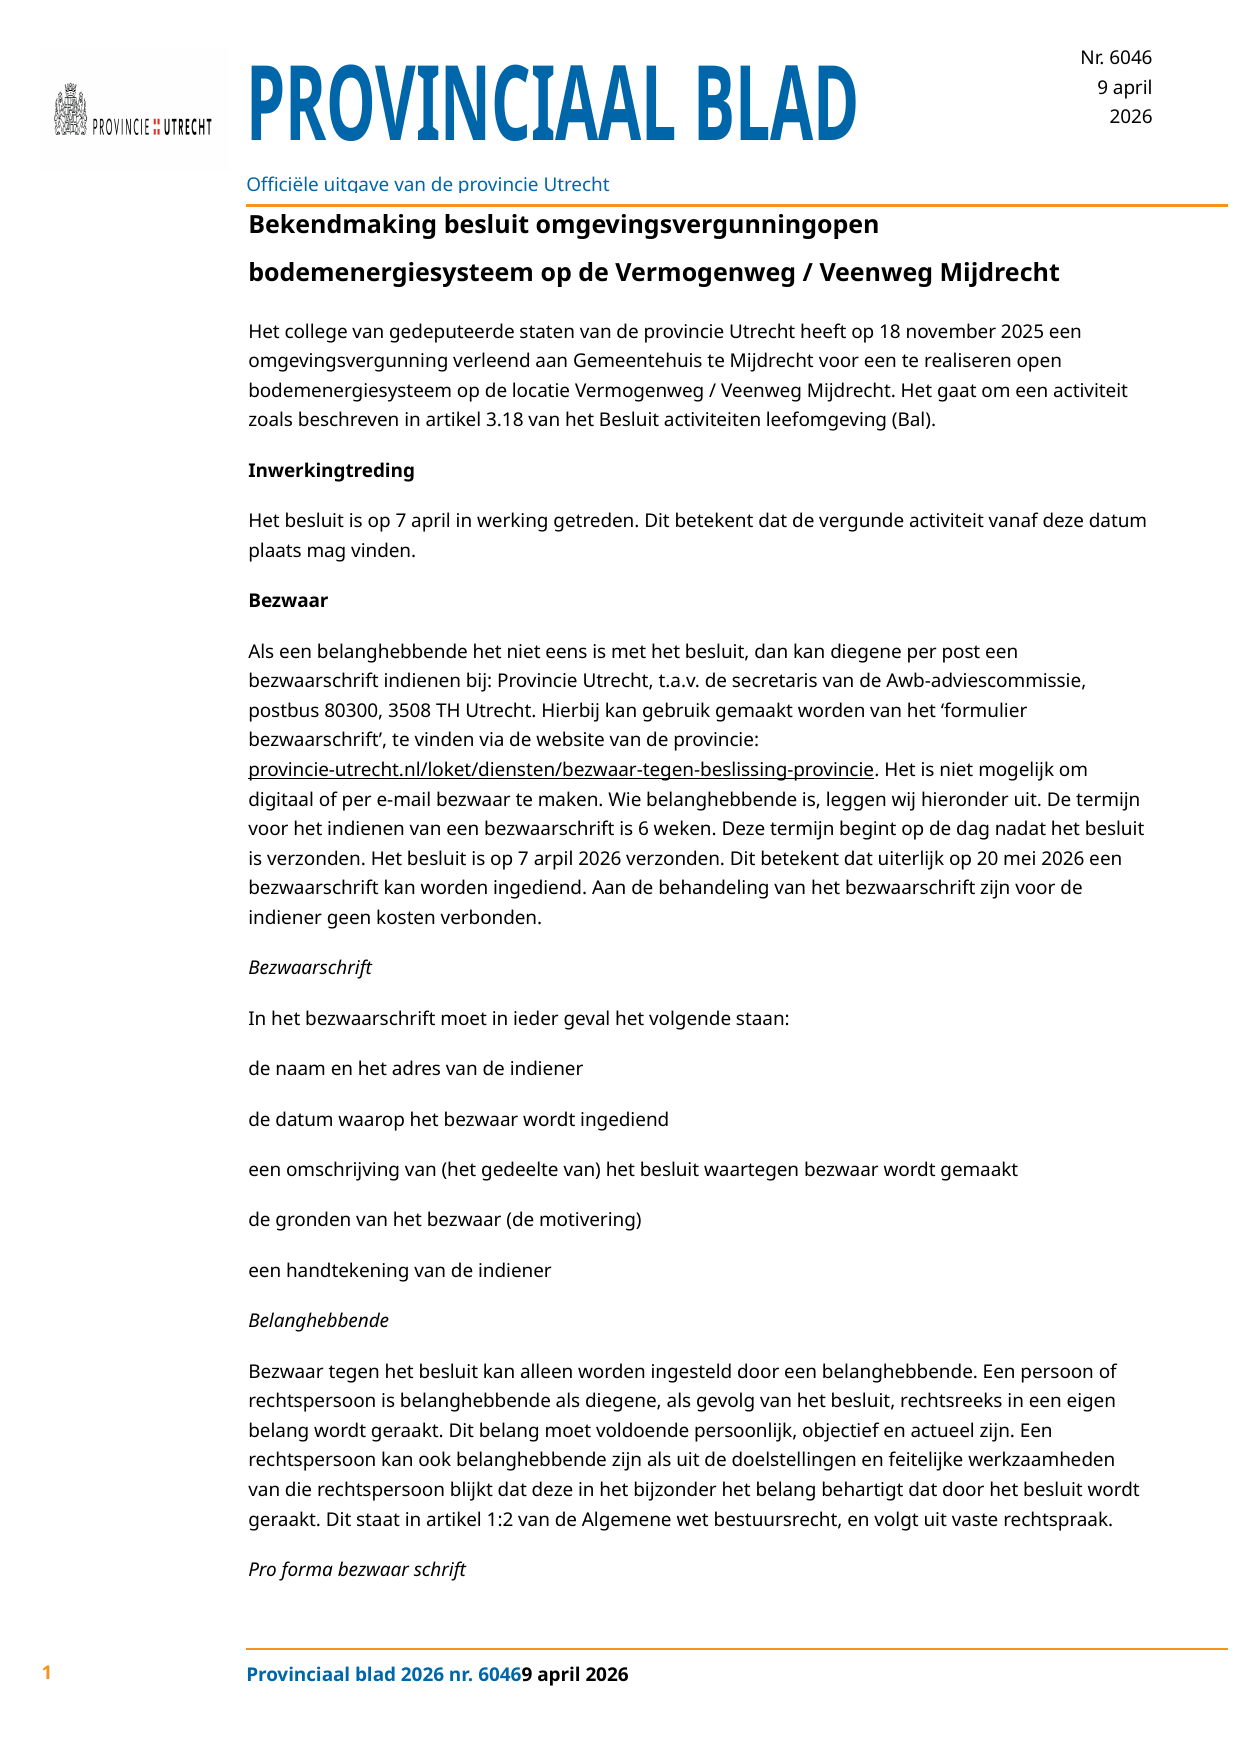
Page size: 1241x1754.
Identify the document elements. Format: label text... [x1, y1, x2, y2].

text een omschrijving van (het gedeelte van) het besluit waartegen bezwaar wordt gemaakt [248, 1156, 1152, 1182]
text Bekendmaking besluit omgevingsvergunningopen bodemenergiesysteem op de Vermogenweg / Veenweg Mijdrecht [248, 207, 1152, 288]
text Het besluit is op 7 april in werking getreden. Dit betekent dat de vergunde activiteit vanaf deze datum plaats mag vinden. [248, 507, 1152, 563]
text In het bezwaarschrift moet in ieder geval het volgende staan: [248, 1005, 1152, 1031]
text Bezwaarschrift [248, 954, 1152, 980]
text Bezwaar [248, 587, 1152, 613]
text de gronden van het bezwaar (de motivering) [248, 1207, 1152, 1232]
text Het college van gedeputeerde staten van de provincie Utrecht heeft op 18 november 2025 een omgevingsvergunning verleend aan Gemeentehuis te Mijdrecht voor een te realiseren open bodemenergiesysteem op de locatie Vermogenweg / Veenweg Mijdrecht. Het gaat om een activiteit zoals beschreven in artikel 3.18 van het Besluit activiteiten leefomgeving (Bal). [248, 318, 1152, 432]
text een handtekening van de indiener [248, 1257, 1152, 1283]
text de naam en het adres van de indiener [248, 1055, 1152, 1081]
text de datum waarop het bezwaar wordt ingediend [248, 1106, 1152, 1132]
picture [41, 47, 231, 172]
text Als een belanghebbende het niet eens is met het besluit, dan kan diegene per post een bezwaarschrift indienen bij: Provincie Utrecht, t.a.v. de secretaris van de Awb-adviescommissie, postbus 80300, 3508 TH Utrecht. Hierbij kan gebruik gemaakt worden van het ‘formulier bezwaarschrift’, te vinden via de website van de provincie: provincie-utrecht.nl/loket/diensten/bezwaar-tegen-beslissing-provincie. Het is niet mogelijk om digitaal of per e-mail bezwaar te maken. Wie belanghebbende is, leggen wij hieronder uit. De termijn voor het indienen van een bezwaarschrift is 6 weken. Deze termijn begint op de dag nadat het besluit is verzonden. Het besluit is op 7 arpil 2026 verzonden. Dit betekent dat uiterlijk op 20 mei 2026 een bezwaarschrift kan worden ingediend. Aan de behandeling van het bezwaarschrift zijn voor de indiener geen kosten verbonden. [248, 638, 1152, 930]
text Belanghebbende [248, 1307, 1152, 1333]
text Bezwaar tegen het besluit kan alleen worden ingesteld door een belanghebbende. Een persoon of rechtspersoon is belanghebbende als diegene, als gevolg van het besluit, rechtsreeks in een eigen belang wordt geraakt. Dit belang moet voldoende persoonlijk, objectief en actueel zijn. Een rechtspersoon kan ook belanghebbende zijn als uit de doelstellingen en feitelijke werkzaamheden van die rechtspersoon blijkt dat deze in het bijzonder het belang behartigt dat door het besluit wordt geraakt. Dit staat in artikel 1:2 van de Algemene wet bestuursrecht, en volgt uit vaste rechtspraak. [248, 1358, 1152, 1532]
text Pro forma bezwaar schrift [248, 1556, 1152, 1582]
text Inwerkingtreding [248, 457, 1152, 483]
